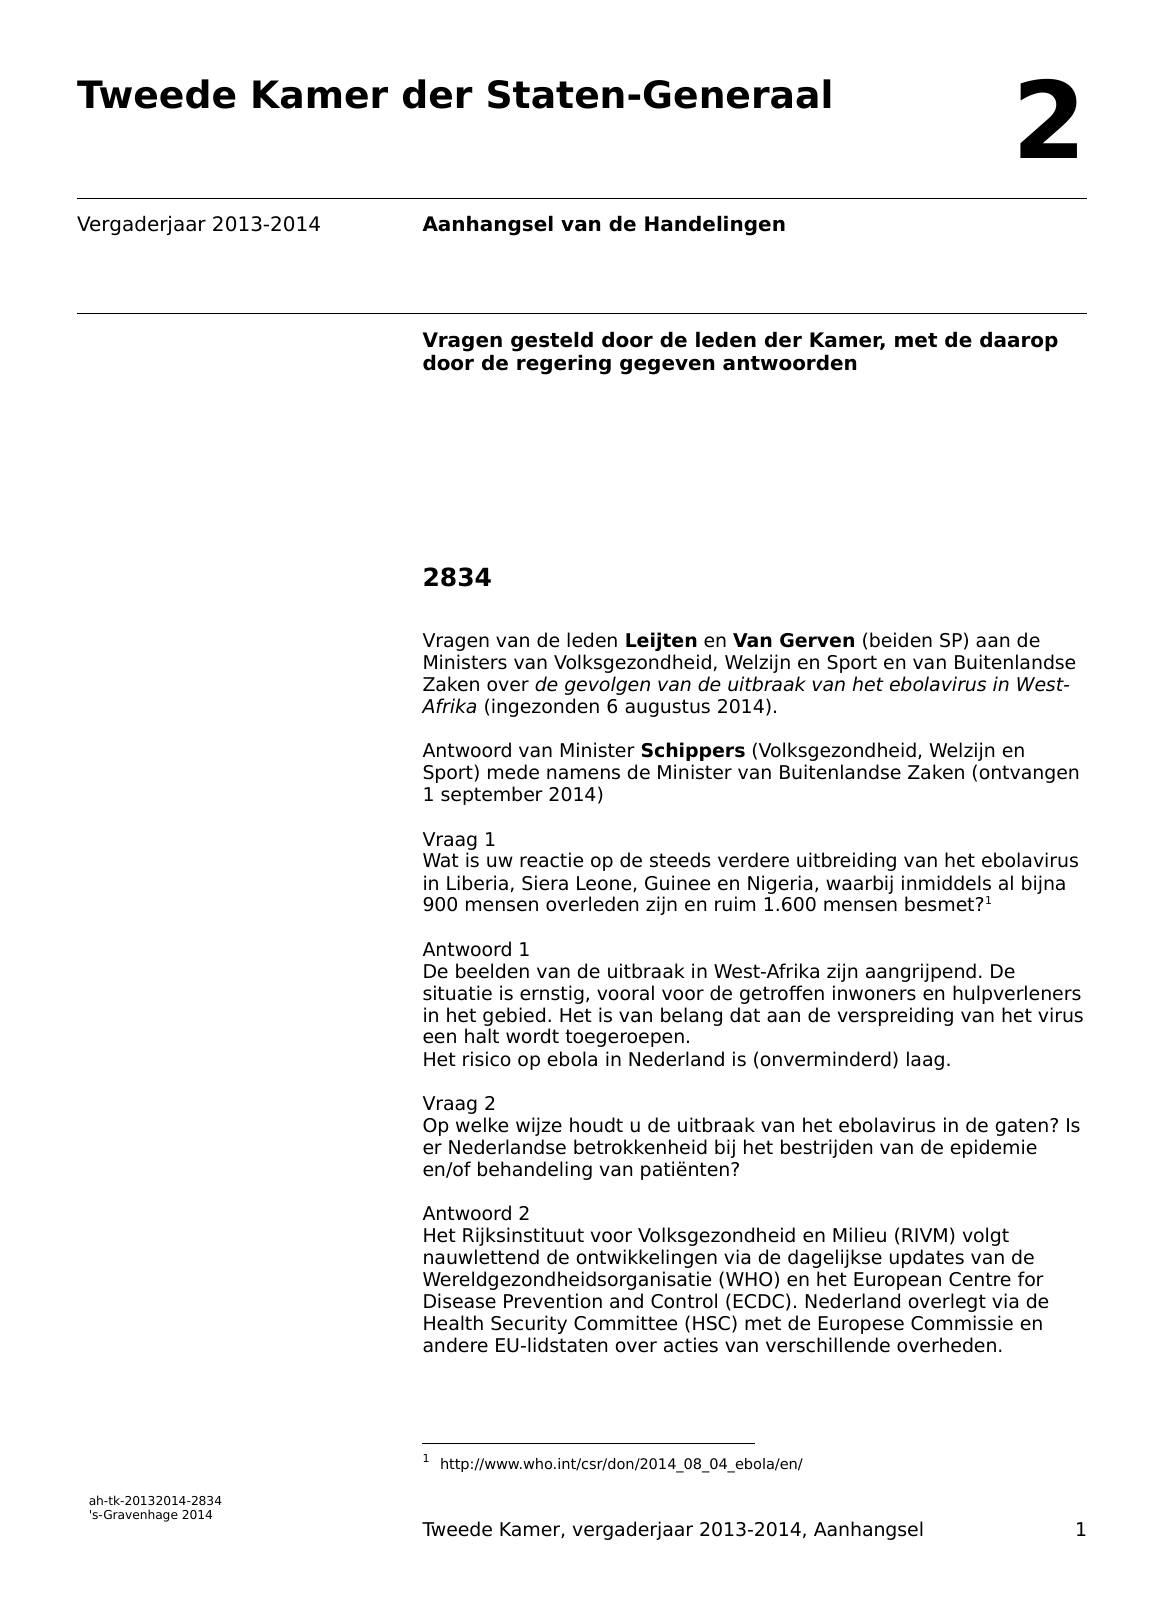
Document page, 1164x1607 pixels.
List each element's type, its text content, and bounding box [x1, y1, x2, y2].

text 's-Gravenhage 2014 [88, 1508, 323, 1522]
text Antwoord van Minister Schippers (Volksgezondheid, Welzijn en Sport) mede namens de Minister van Buitenlandse Zaken (ontvangen 1 september 2014) [422, 740, 1087, 806]
text Vraag 2 [422, 1093, 1087, 1114]
text Vragen van de leden Leijten en Van Gerven (beiden SP) aan de Ministers van Volksgezondheid, Welzijn en Sport en van Buitenlandse Zaken over de gevolgen van de uitbraak van het ebolavirus in West-Afrika (ingezonden 6 augustus 2014). [422, 630, 1087, 718]
table_cell Vragen gesteld door de leden der Kamer, met de daarop door de regering gegeven antwoorden [422, 314, 1087, 375]
table_cell Vergaderjaar 2013-2014 [77, 199, 422, 313]
table_header Tweede Kamer der Staten-Generaal [77, 59, 886, 198]
text ah-tk-20132014-2834 [88, 1494, 323, 1508]
text Antwoord 2 [422, 1203, 1087, 1225]
text De beelden van de uitbraak in West-Afrika zijn aangrijpend. De situatie is ernstig, vooral voor de getroffen inwoners en hulpverleners in het gebied. Het is van belang dat aan de verspreiding van het virus een halt wordt toegeroepen. [422, 961, 1087, 1048]
text Op welke wijze houdt u de uitbraak van het ebolavirus in de gaten? Is er Nederlandse betrokkenheid bij het bestrijden van de epidemie en/of behandeling van patiënten? [422, 1114, 1087, 1181]
text Antwoord 1 [422, 938, 1087, 961]
text Wat is uw reactie op de steeds verdere uitbreiding van het ebolavirus in Liberia, Siera Leone, Guinee en Nigeria, waarbij inmiddels al bijna 900 mensen overleden zijn en ruim 1.600 mensen besmet? [422, 850, 1087, 916]
table_cell [77, 314, 422, 375]
text Het Rijksinstituut voor Volksgezondheid en Milieu (RIVM) volgt nauwlettend de ontwikkelingen via de dagelijkse updates van de Wereldgezondheidsorganisatie (WHO) en het European Centre for Disease Prevention and Control (ECDC). Nederland overlegt via de Health Security Committee (HSC) met de Europese Commissie en andere EU-lidstaten over acties van verschillende overheden. [422, 1225, 1087, 1357]
text Het risico op ebola in Nederland is (onverminderd) laag. [422, 1048, 1087, 1070]
text Vraag 1 [422, 828, 1087, 850]
table_header 2 [886, 59, 1087, 198]
text http://www.who.int/csr/don/2014_08_04_ebola/en/ [422, 1452, 1087, 1474]
text 2834 [422, 563, 1087, 592]
table_cell Aanhangsel van de Handelingen [422, 199, 1087, 313]
